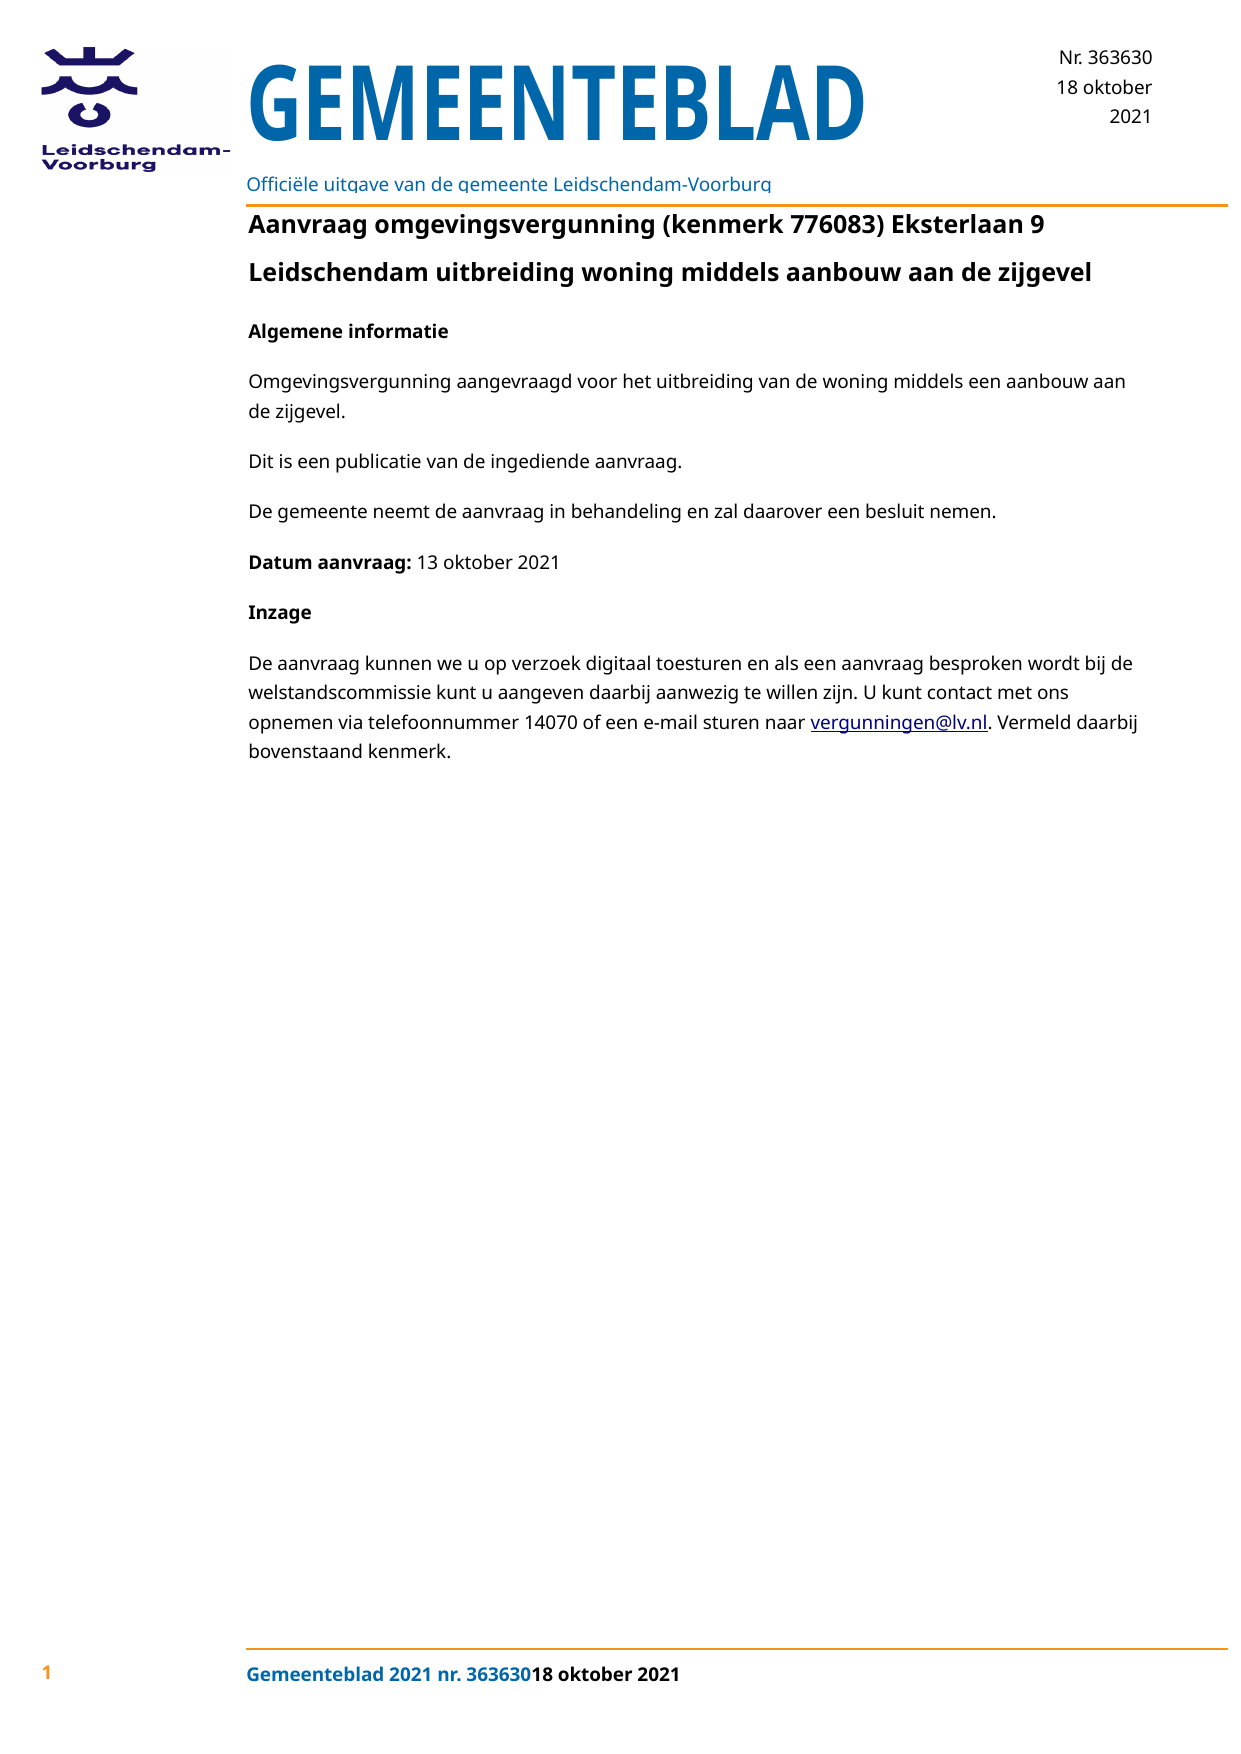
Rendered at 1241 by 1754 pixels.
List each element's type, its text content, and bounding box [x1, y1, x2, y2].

text Dit is een publicatie van de ingediende aanvraag. [248, 448, 1152, 474]
text Omgevingsvergunning aangevraagd voor het uitbreiding van de woning middels een aanbouw aan de zijgevel. [248, 368, 1152, 424]
picture [41, 47, 231, 172]
text Aanvraag omgevingsvergunning (kenmerk 776083) Eksterlaan 9 Leidschendam uitbreiding woning middels aanbouw aan de zijgevel [248, 207, 1152, 288]
text De gemeente neemt de aanvraag in behandeling en zal daarover een besluit nemen. [248, 499, 1152, 524]
text Inzage [248, 599, 1152, 625]
text Datum aanvraag: 13 oktober 2021 [248, 549, 1152, 575]
text Algemene informatie [248, 318, 1152, 344]
text De aanvraag kunnen we u op verzoek digitaal toesturen en als een aanvraag besproken wordt bij de welstandscommissie kunt u aangeven daarbij aanwezig te willen zijn. U kunt contact met ons opnemen via telefoonnummer 14070 of een e-mail sturen naar vergunningen@lv.nl. Vermeld daarbij bovenstaand kenmerk. [248, 650, 1152, 764]
